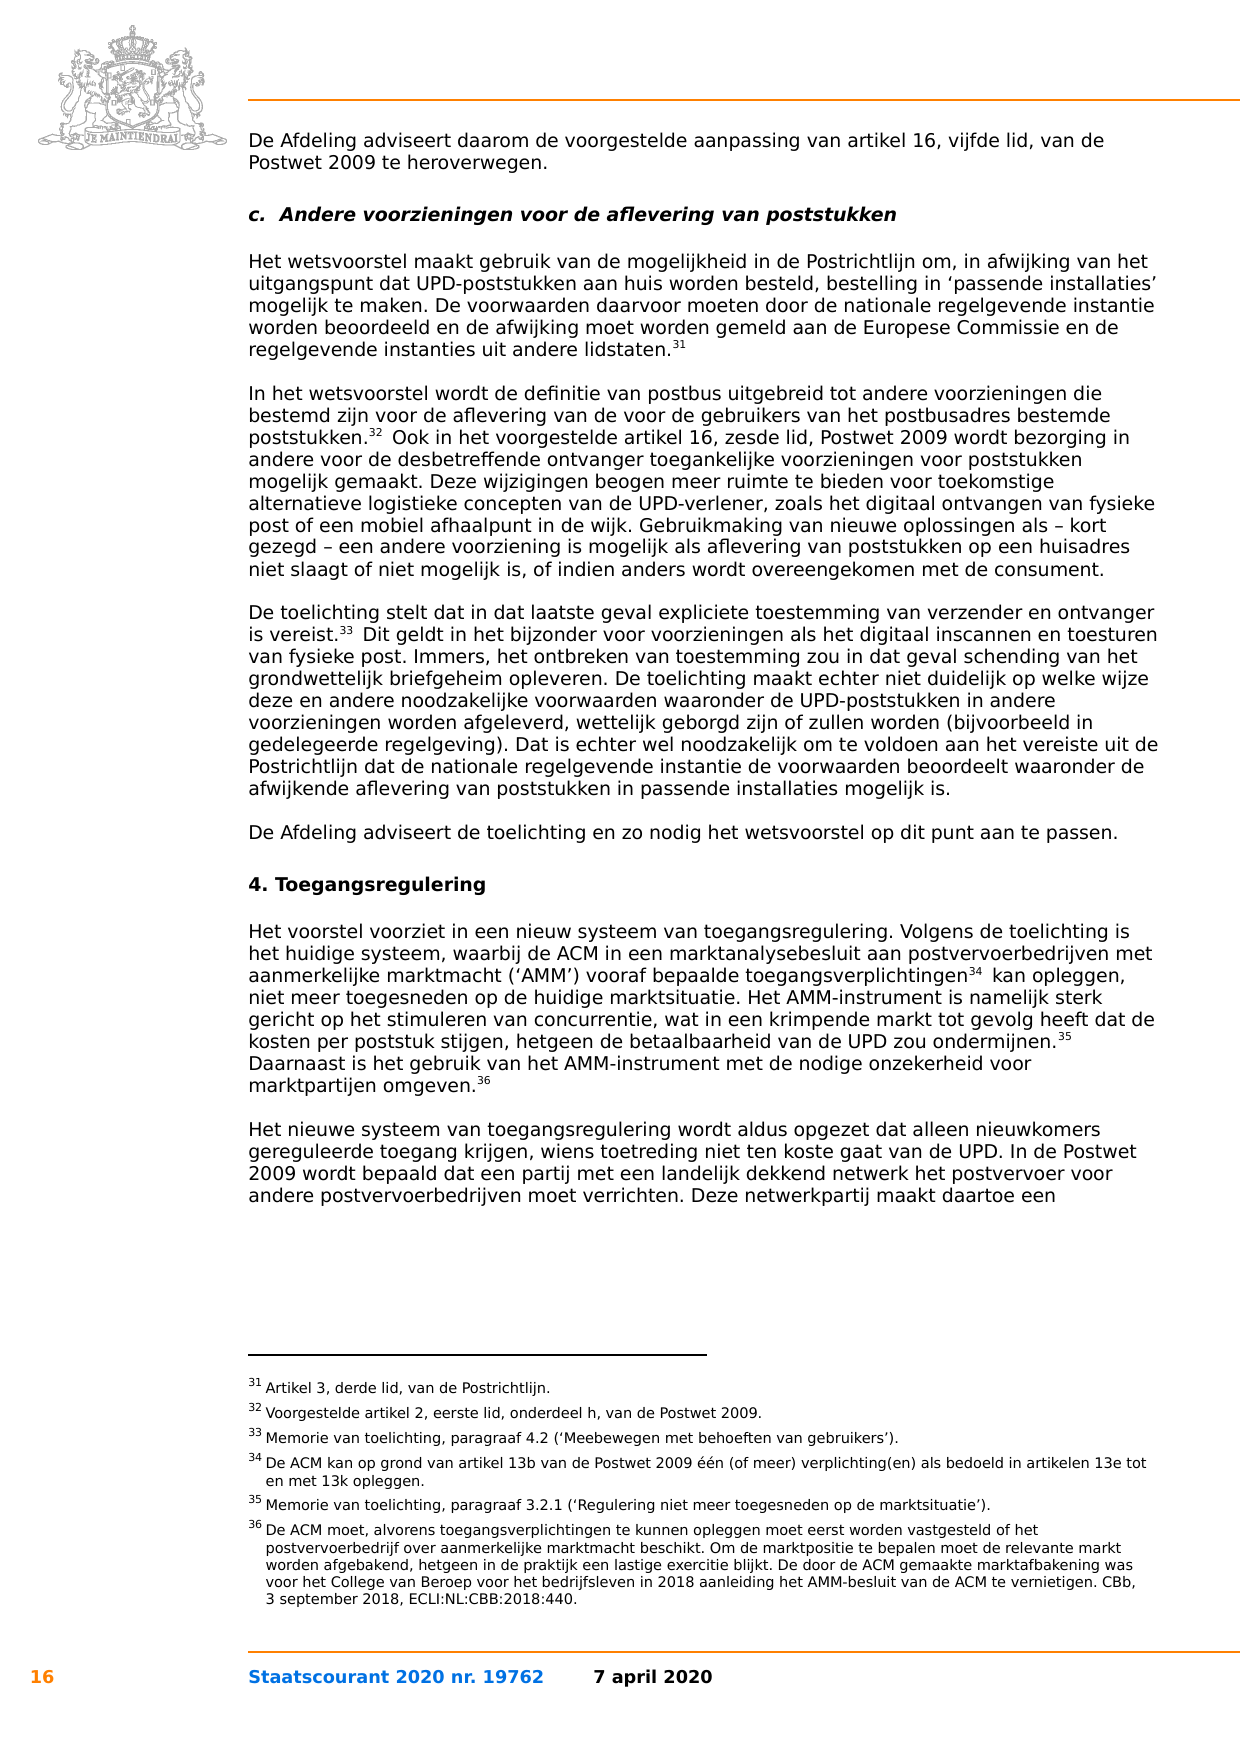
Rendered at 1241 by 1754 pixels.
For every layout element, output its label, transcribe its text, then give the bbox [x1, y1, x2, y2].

text De Afdeling adviseert de toelichting en zo nodig het wetsvoorstel op dit punt aan te passen. [248, 822, 1163, 844]
picture [38, 25, 227, 150]
text De toelichting stelt dat in dat laatste geval expliciete toestemming van verzender en ontvanger is vereist. Dit geldt in het bijzonder voor voorzieningen als het digitaal inscannen en toesturen van fysieke post. Immers, het ontbreken van toestemming zou in dat geval schending van het grondwettelijk briefgeheim opleveren. De toelichting maakt echter niet duidelijk op welke wijze deze en andere noodzakelijke voorwaarden waaronder de UPD-poststukken in andere voorzieningen worden afgeleverd, wettelijk geborgd zijn of zullen worden (bijvoorbeeld in gedelegeerde regelgeving). Dat is echter wel noodzakelijk om te voldoen aan het vereiste uit de Postrichtlijn dat de nationale regelgevende instantie de voorwaarden beoordeelt waaronder de afwijkende aflevering van poststukken in passende installaties mogelijk is. [248, 602, 1163, 800]
text Artikel 3, derde lid, van de Postrichtlijn. [248, 1376, 1163, 1398]
text Voorgestelde artikel 2, eerste lid, onderdeel h, van de Postwet 2009. [248, 1401, 1163, 1423]
text Het voorstel voorziet in een nieuw systeem van toegangsregulering. Volgens de toelichting is het huidige systeem, waarbij de ACM in een marktanalysebesluit aan postvervoerbedrijven met aanmerkelijke marktmacht (‘AMM’) vooraf bepaalde toegangsverplichtingen kan opleggen, niet meer toegesneden op de huidige marktsituatie. Het AMM-instrument is namelijk sterk gericht op het stimuleren van concurrentie, wat in een krimpende markt tot gevolg heeft dat de kosten per poststuk stijgen, hetgeen de betaalbaarheid van de UPD zou ondermijnen. Daarnaast is het gebruik van het AMM-instrument met de nodige onzekerheid voor marktpartijen omgeven. [248, 921, 1163, 1097]
text Memorie van toelichting, paragraaf 3.2.1 (‘Regulering niet meer toegesneden op de marktsituatie’). [248, 1493, 1163, 1515]
text De Afdeling adviseert daarom de voorgestelde aanpassing van artikel 16, vijfde lid, van de Postwet 2009 te heroverwegen. [248, 130, 1163, 174]
subtitle 4. Toegangsregulering [248, 874, 1163, 896]
text De ACM kan op grond van artikel 13b van de Postwet 2009 één (of meer) verplichting(en) als bedoeld in artikelen 13e tot en met 13k opleggen. [248, 1451, 1163, 1490]
text Het wetsvoorstel maakt gebruik van de mogelijkheid in de Postrichtlijn om, in afwijking van het uitgangspunt dat UPD-poststukken aan huis worden besteld, bestelling in ‘passende installaties’ mogelijk te maken. De voorwaarden daarvoor moeten door de nationale regelgevende instantie worden beoordeeld en de afwijking moet worden gemeld aan de Europese Commissie en de regelgevende instanties uit andere lidstaten. [248, 251, 1163, 361]
text In het wetsvoorstel wordt de definitie van postbus uitgebreid tot andere voorzieningen die bestemd zijn voor de aflevering van de voor de gebruikers van het postbusadres bestemde poststukken. Ook in het voorgestelde artikel 16, zesde lid, Postwet 2009 wordt bezorging in andere voor de desbetreffende ontvanger toegankelijke voorzieningen voor poststukken mogelijk gemaakt. Deze wijzigingen beogen meer ruimte te bieden voor toekomstige alternatieve logistieke concepten van de UPD-verlener, zoals het digitaal ontvangen van fysieke post of een mobiel afhaalpunt in de wijk. Gebruikmaking van nieuwe oplossingen als – kort gezegd – een andere voorziening is mogelijk als aflevering van poststukken op een huisadres niet slaagt of niet mogelijk is, of indien anders wordt overeengekomen met de consument. [248, 383, 1163, 580]
subtitle c. Andere voorzieningen voor de aflevering van poststukken [248, 204, 1163, 226]
text Het nieuwe systeem van toegangsregulering wordt aldus opgezet dat alleen nieuwkomers gereguleerde toegang krijgen, wiens toetreding niet ten koste gaat van de UPD. In de Postwet 2009 wordt bepaald dat een partij met een landelijk dekkend netwerk het postvervoer voor andere postvervoerbedrijven moet verrichten. Deze netwerkpartij maakt daartoe een [248, 1119, 1163, 1251]
text Memorie van toelichting, paragraaf 4.2 (‘Meebewegen met behoeften van gebruikers’). [248, 1426, 1163, 1448]
text De ACM moet, alvorens toegangsverplichtingen te kunnen opleggen moet eerst worden vastgesteld of het postvervoerbedrijf over aanmerkelijke marktmacht beschikt. Om de marktpositie te bepalen moet de relevante markt worden afgebakend, hetgeen in de praktijk een lastige exercitie blijkt. De door de ACM gemaakte marktafbakening was voor het College van Beroep voor het bedrijfsleven in 2018 aanleiding het AMM-besluit van de ACM te vernietigen. CBb, 3 september 2018, ECLI:NL:CBB:2018:440. [248, 1518, 1163, 1608]
